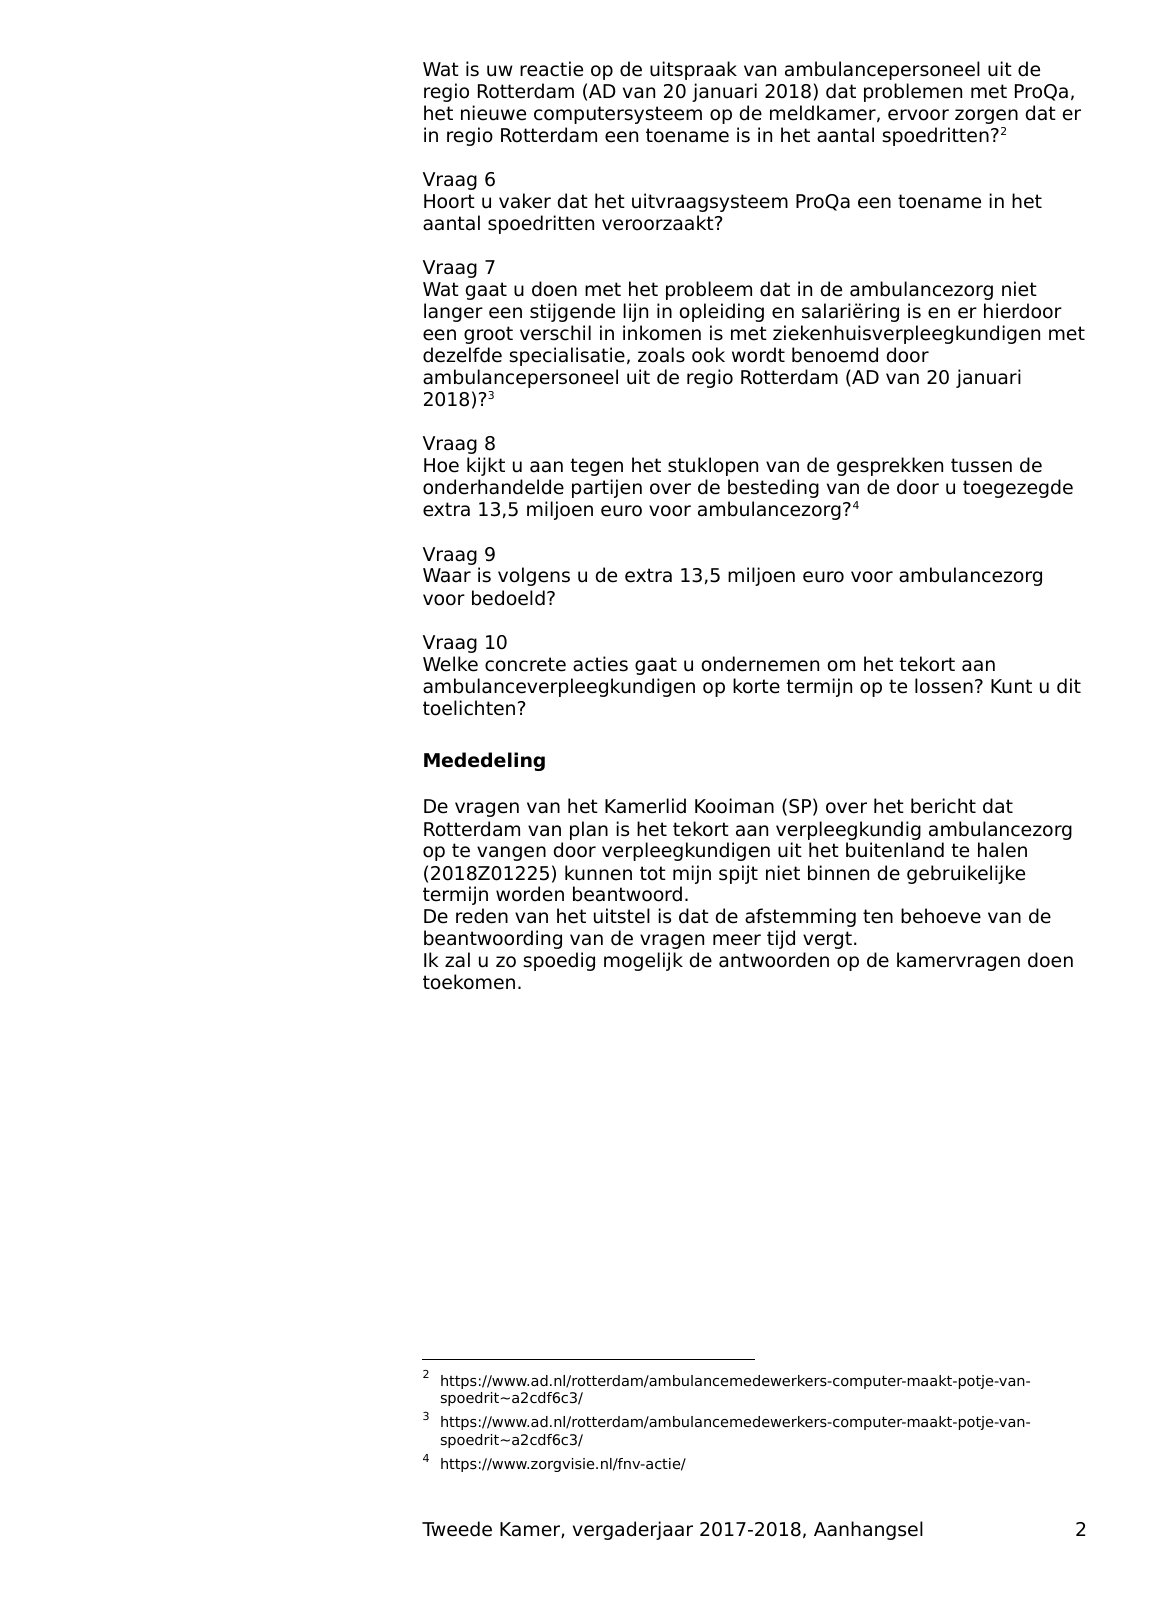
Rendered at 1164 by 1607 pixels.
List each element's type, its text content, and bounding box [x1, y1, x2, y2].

text Welke concrete acties gaat u ondernemen om het tekort aan ambulanceverpleegkundigen op korte termijn op te lossen? Kunt u dit toelichten? [422, 653, 1087, 719]
text Hoe kijkt u aan tegen het stuklopen van de gesprekken tussen de onderhandelde partijen over de besteding van de door u toegezegde extra 13,5 miljoen euro voor ambulancezorg? [422, 455, 1087, 521]
text Vraag 8 [422, 433, 1087, 455]
text Wat gaat u doen met het probleem dat in de ambulancezorg niet langer een stijgende lijn in opleiding en salariëring is en er hierdoor een groot verschil in inkomen is met ziekenhuisverpleegkundigen met dezelfde specialisatie, zoals ook wordt benoemd door ambulancepersoneel uit de regio Rotterdam (AD van 20 januari 2018)? [422, 279, 1087, 411]
text Waar is volgens u de extra 13,5 miljoen euro voor ambulancezorg voor bedoeld? [422, 565, 1087, 609]
text De vragen van het Kamerlid Kooiman (SP) over het bericht dat Rotterdam van plan is het tekort aan verpleegkundig ambulancezorg op te vangen door verpleegkundigen uit het buitenland te halen (2018Z01225) kunnen tot mijn spijt niet binnen de gebruikelijke termijn worden beantwoord. [422, 796, 1087, 906]
text Vraag 9 [422, 543, 1087, 565]
text https://www.ad.nl/rotterdam/ambulancemedewerkers-computer-maakt-potje-van-spoedrit~a2cdf6c3/ [422, 1410, 1087, 1449]
subtitle Mededeling [422, 749, 1087, 771]
text Wat is uw reactie op de uitspraak van ambulancepersoneel uit de regio Rotterdam (AD van 20 januari 2018) dat problemen met ProQa, het nieuwe computersysteem op de meldkamer, ervoor zorgen dat er in regio Rotterdam een toename is in het aantal spoedritten? [422, 59, 1087, 147]
text Vraag 6 [422, 169, 1087, 191]
text https://www.zorgvisie.nl/fnv-actie/ [422, 1452, 1087, 1474]
text Hoort u vaker dat het uitvraagsysteem ProQa een toename in het aantal spoedritten veroorzaakt? [422, 191, 1087, 235]
text Vraag 10 [422, 632, 1087, 653]
text Ik zal u zo spoedig mogelijk de antwoorden op de kamervragen doen toekomen. [422, 950, 1087, 994]
text https://www.ad.nl/rotterdam/ambulancemedewerkers-computer-maakt-potje-van-spoedrit~a2cdf6c3/ [422, 1368, 1087, 1407]
text De reden van het uitstel is dat de afstemming ten behoeve van de beantwoording van de vragen meer tijd vergt. [422, 906, 1087, 950]
text Vraag 7 [422, 257, 1087, 279]
